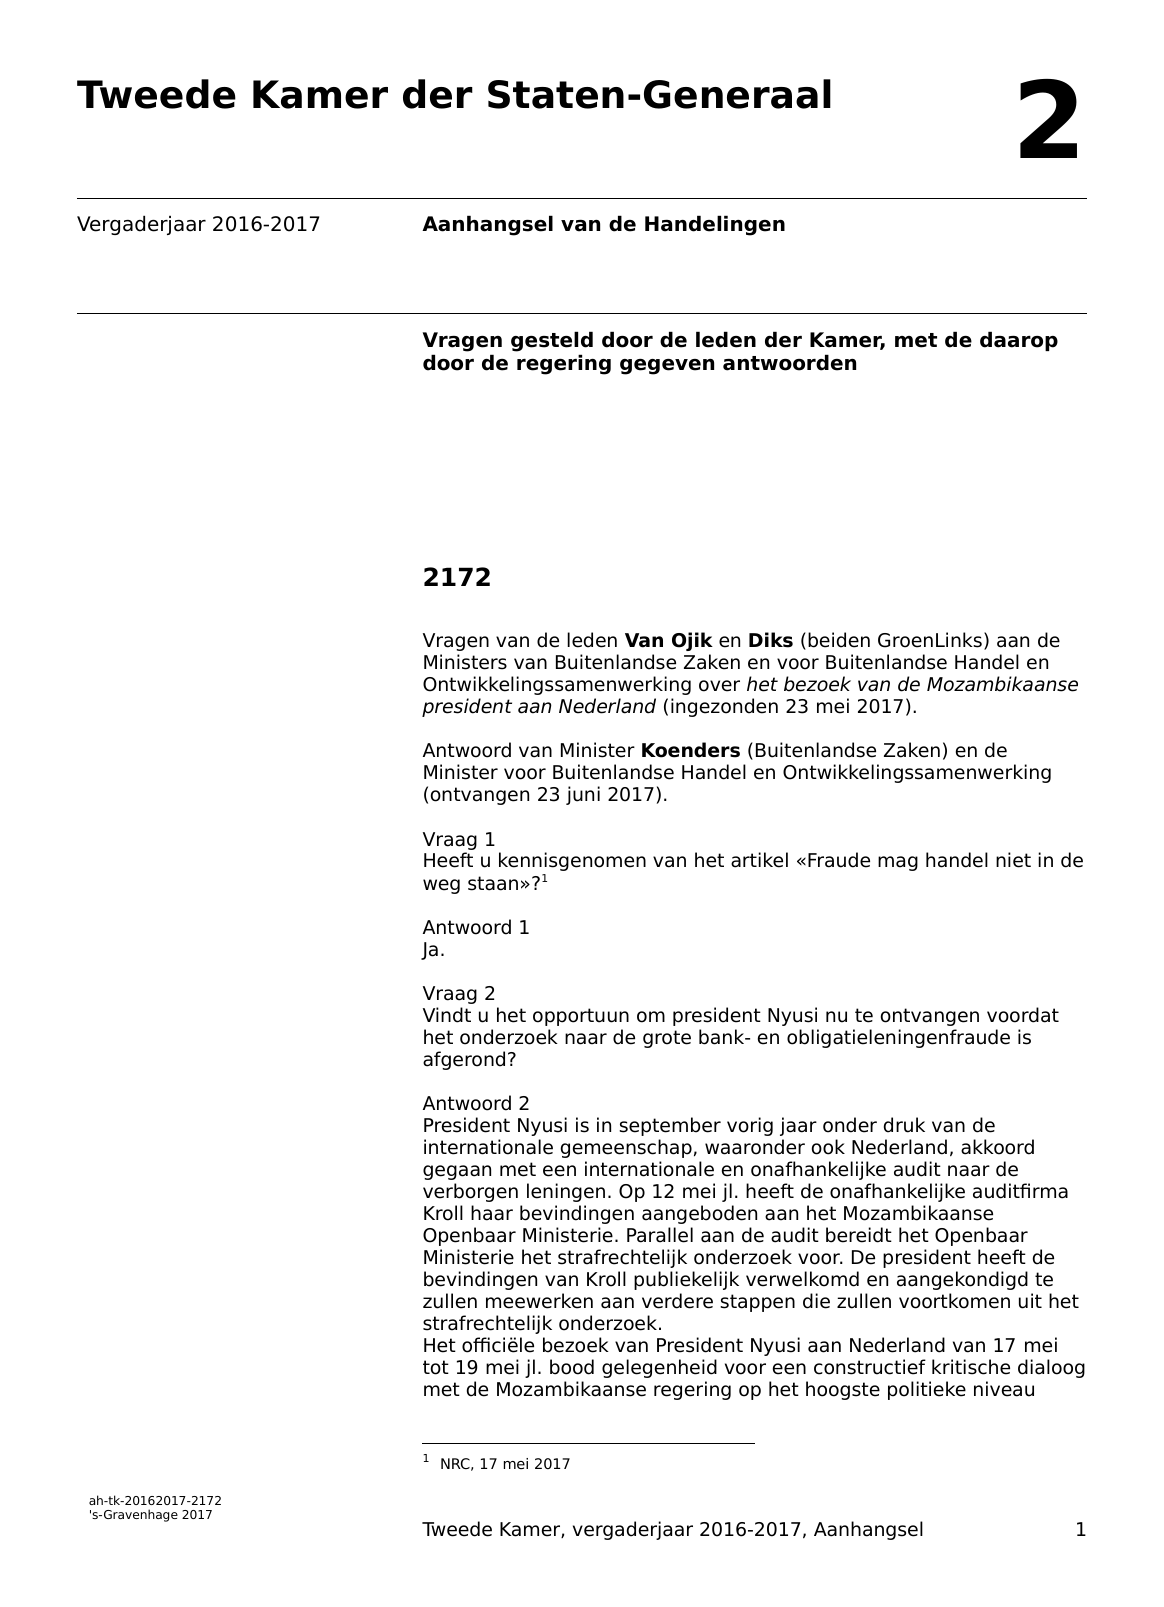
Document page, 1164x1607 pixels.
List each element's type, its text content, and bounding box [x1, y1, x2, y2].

table_cell Vragen gesteld door de leden der Kamer, met de daarop door de regering gegeven antwoorden [422, 314, 1087, 375]
text Het officiële bezoek van President Nyusi aan Nederland van 17 mei tot 19 mei jl. bood gelegenheid voor een constructief kritische dialoog met de Mozambikaanse regering op het hoogste politieke niveau [422, 1334, 1087, 1401]
text Vragen van de leden Van Ojik en Diks (beiden GroenLinks) aan de Ministers van Buitenlandse Zaken en voor Buitenlandse Handel en Ontwikkelingssamenwerking over het bezoek van de Mozambikaanse president aan Nederland (ingezonden 23 mei 2017). [422, 630, 1087, 718]
text Vindt u het opportuun om president Nyusi nu te ontvangen voordat het onderzoek naar de grote bank- en obligatieleningenfraude is afgerond? [422, 1005, 1087, 1071]
text NRC, 17 mei 2017 [422, 1452, 1087, 1474]
table_header 2 [886, 59, 1087, 198]
text ah-tk-20162017-2172 [88, 1494, 323, 1508]
table_cell Aanhangsel van de Handelingen [422, 199, 1087, 313]
table_cell [77, 314, 422, 375]
text Antwoord van Minister Koenders (Buitenlandse Zaken) en de Minister voor Buitenlandse Handel en Ontwikkelingssamenwerking (ontvangen 23 juni 2017). [422, 740, 1087, 806]
text 2172 [422, 563, 1087, 592]
text Vraag 2 [422, 983, 1087, 1005]
text Ja. [422, 938, 1087, 961]
text President Nyusi is in september vorig jaar onder druk van de internationale gemeenschap, waaronder ook Nederland, akkoord gegaan met een internationale en onafhankelijke audit naar de verborgen leningen. Op 12 mei jl. heeft de onafhankelijke auditfirma Kroll haar bevindingen aangeboden aan het Mozambikaanse Openbaar Ministerie. Parallel aan de audit bereidt het Openbaar Ministerie het strafrechtelijk onderzoek voor. De president heeft de bevindingen van Kroll publiekelijk verwelkomd en aangekondigd te zullen meewerken aan verdere stappen die zullen voortkomen uit het strafrechtelijk onderzoek. [422, 1115, 1087, 1334]
table_cell Vergaderjaar 2016-2017 [77, 199, 422, 313]
text Antwoord 2 [422, 1093, 1087, 1115]
text Heeft u kennisgenomen van het artikel «Fraude mag handel niet in de weg staan»? [422, 850, 1087, 894]
text 's-Gravenhage 2017 [88, 1508, 323, 1522]
table_header Tweede Kamer der Staten-Generaal [77, 59, 886, 198]
text Vraag 1 [422, 828, 1087, 850]
text Antwoord 1 [422, 917, 1087, 938]
